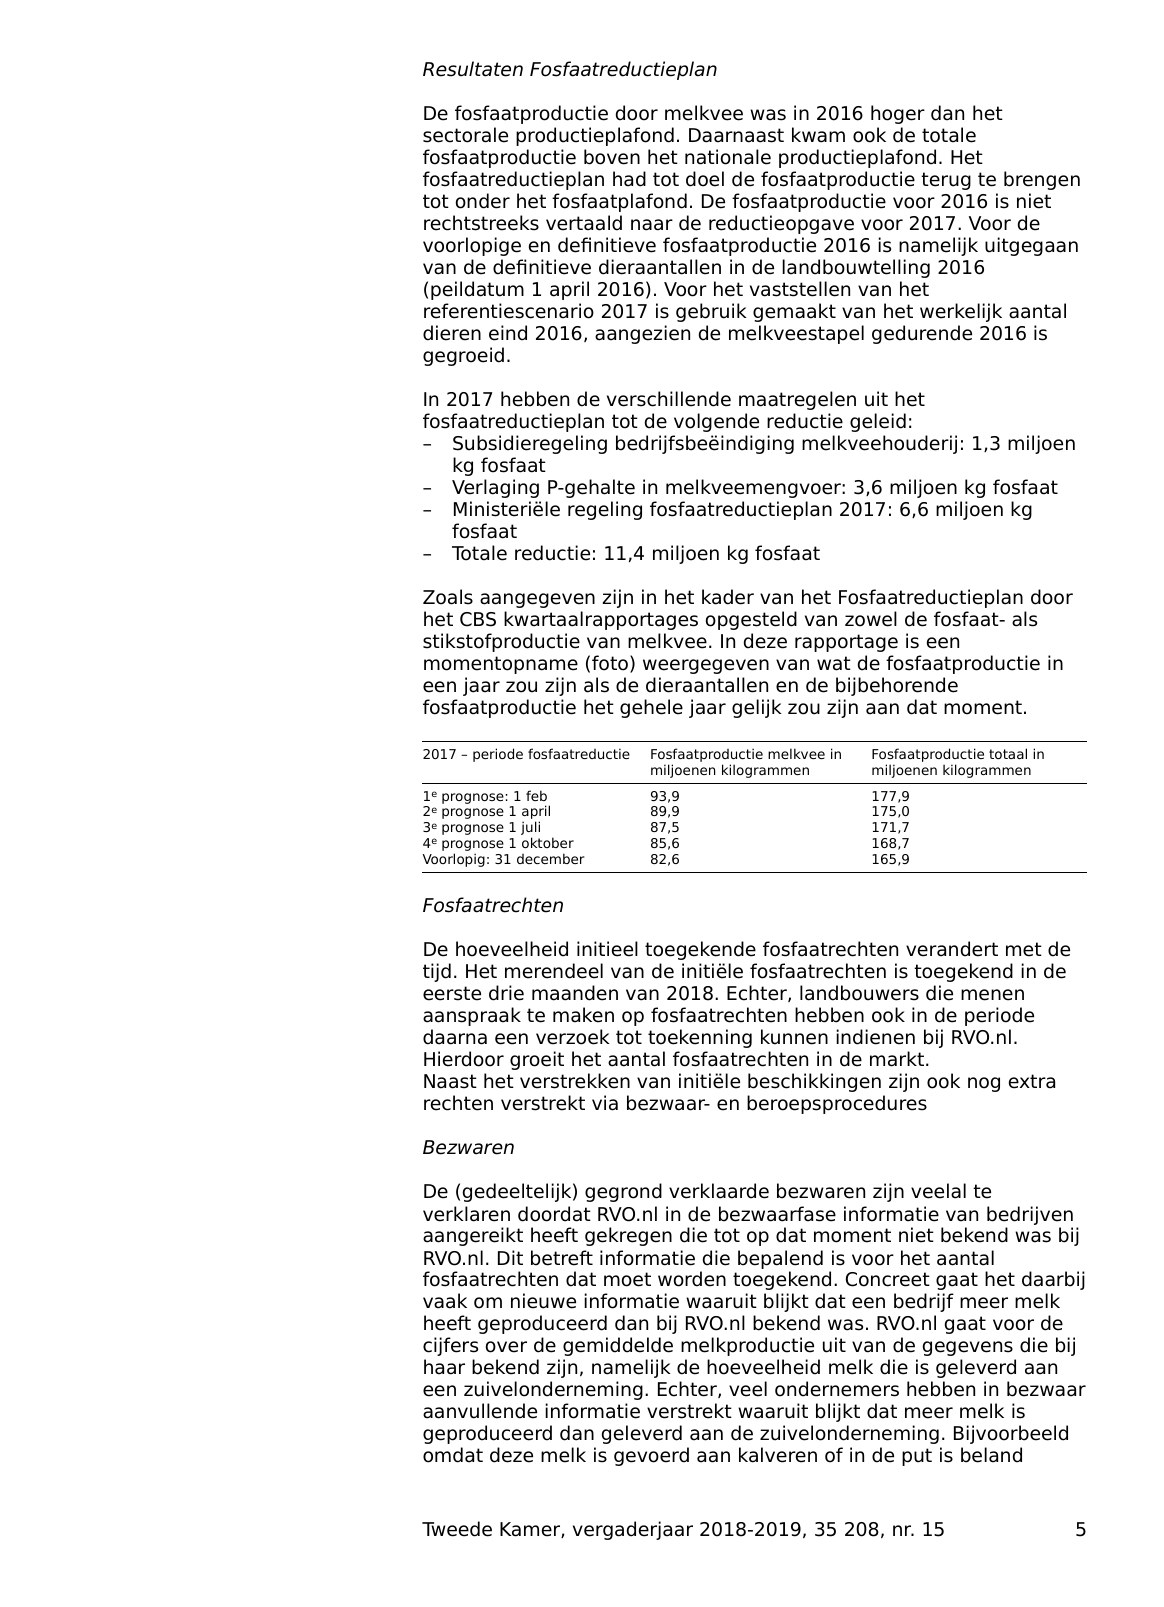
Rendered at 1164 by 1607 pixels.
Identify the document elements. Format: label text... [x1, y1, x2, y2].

table_cell 89,9 [644, 804, 865, 820]
text In 2017 hebben de verschillende maatregelen uit het fosfaatreductieplan tot de volgende reductie geleid: [422, 389, 1087, 433]
table_cell 3e prognose 1 juli [422, 820, 644, 836]
text Zoals aangegeven zijn in het kader van het Fosfaatreductieplan door het CBS kwartaalrapportages opgesteld van zowel de fosfaat- als stikstofproductie van melkvee. In deze rapportage is een momentopname (foto) weergegeven van wat de fosfaatproductie in een jaar zou zijn als de dieraantallen en de bijbehorende fosfaatproductie het gehele jaar gelijk zou zijn aan dat moment. [422, 587, 1087, 719]
subtitle Resultaten Fosfaatreductieplan [422, 59, 1087, 81]
table_cell 2e prognose 1 april [422, 804, 644, 820]
table_header Fosfaatproductie melkvee in miljoenen kilogrammen [644, 742, 865, 783]
text – Subsidieregeling bedrijfsbeëindiging melkveehouderij: 1,3 miljoen kg fosfaat [422, 433, 1087, 477]
subtitle Fosfaatrechten [422, 895, 1087, 917]
text – Verlaging P-gehalte in melkveemengvoer: 3,6 miljoen kg fosfaat [422, 477, 1087, 499]
table_cell 85,6 [644, 836, 865, 851]
table_cell 4e prognose 1 oktober [422, 836, 644, 851]
text – Ministeriële regeling fosfaatreductieplan 2017: 6,6 miljoen kg fosfaat [422, 499, 1087, 543]
table_cell 168,7 [865, 836, 1087, 851]
text De fosfaatproductie door melkvee was in 2016 hoger dan het sectorale productieplafond. Daarnaast kwam ook de totale fosfaatproductie boven het nationale productieplafond. Het fosfaatreductieplan had tot doel de fosfaatproductie terug te brengen tot onder het fosfaatplafond. De fosfaatproductie voor 2016 is niet rechtstreeks vertaald naar de reductieopgave voor 2017. Voor de voorlopige en definitieve fosfaatproductie 2016 is namelijk uitgegaan van de definitieve dieraantallen in de landbouwtelling 2016 (peildatum 1 april 2016). Voor het vaststellen van het referentiescenario 2017 is gebruik gemaakt van het werkelijk aantal dieren eind 2016, aangezien de melkveestapel gedurende 2016 is gegroeid. [422, 103, 1087, 367]
table_cell 175,0 [865, 804, 1087, 820]
text De (gedeeltelijk) gegrond verklaarde bezwaren zijn veelal te verklaren doordat RVO.nl in de bezwaarfase informatie van bedrijven aangereikt heeft gekregen die tot op dat moment niet bekend was bij RVO.nl. Dit betreft informatie die bepalend is voor het aantal fosfaatrechten dat moet worden toegekend. Concreet gaat het daarbij vaak om nieuwe informatie waaruit blijkt dat een bedrijf meer melk heeft geproduceerd dan bij RVO.nl bekend was. RVO.nl gaat voor de cijfers over de gemiddelde melkproductie uit van de gegevens die bij haar bekend zijn, namelijk de hoeveelheid melk die is geleverd aan een zuivelonderneming. Echter, veel ondernemers hebben in bezwaar aanvullende informatie verstrekt waaruit blijkt dat meer melk is geproduceerd dan geleverd aan de zuivelonderneming. Bijvoorbeeld omdat deze melk is gevoerd aan kalveren of in de put is beland [422, 1181, 1087, 1467]
table_cell 1e prognose: 1 feb [422, 784, 644, 804]
table_cell Voorlopig: 31 december [422, 851, 644, 872]
table_cell 177,9 [865, 784, 1087, 804]
text – Totale reductie: 11,4 miljoen kg fosfaat [422, 543, 1087, 565]
table_header 2017 – periode fosfaatreductie [422, 742, 644, 783]
text De hoeveelheid initieel toegekende fosfaatrechten verandert met de tijd. Het merendeel van de initiële fosfaatrechten is toegekend in de eerste drie maanden van 2018. Echter, landbouwers die menen aanspraak te maken op fosfaatrechten hebben ook in de periode daarna een verzoek tot toekenning kunnen indienen bij RVO.nl. Hierdoor groeit het aantal fosfaatrechten in de markt. [422, 939, 1087, 1071]
subtitle Bezwaren [422, 1137, 1087, 1159]
table_cell 93,9 [644, 784, 865, 804]
text Naast het verstrekken van initiële beschikkingen zijn ook nog extra rechten verstrekt via bezwaar- en beroepsprocedures [422, 1071, 1087, 1115]
table_cell 165,9 [865, 851, 1087, 872]
table_cell 87,5 [644, 820, 865, 836]
table_cell 171,7 [865, 820, 1087, 836]
table_cell 82,6 [644, 851, 865, 872]
table_header Fosfaatproductie totaal in miljoenen kilogrammen [865, 742, 1087, 783]
